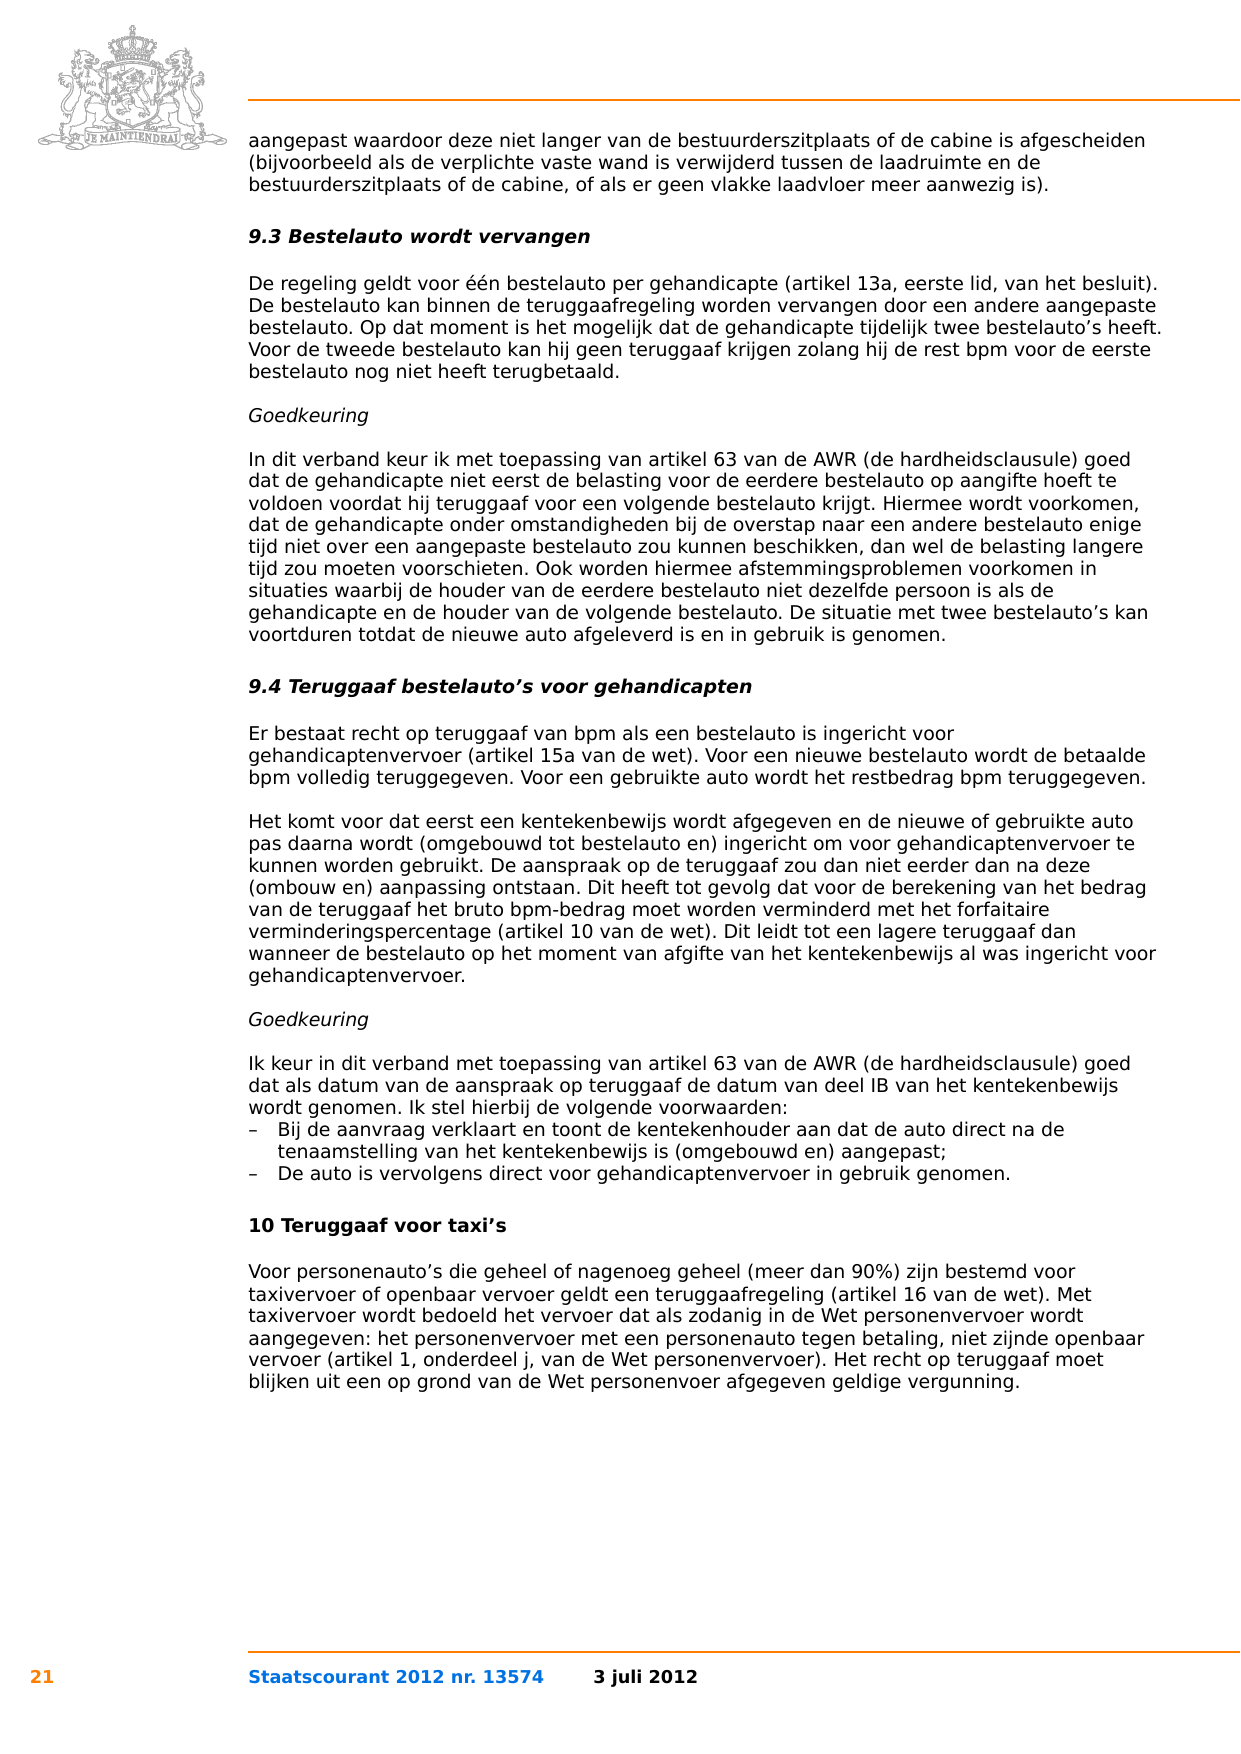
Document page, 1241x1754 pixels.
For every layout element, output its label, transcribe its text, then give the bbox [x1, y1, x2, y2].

text aangepast waardoor deze niet langer van de bestuurderszitplaats of de cabine is afgescheiden (bijvoorbeeld als de verplichte vaste wand is verwijderd tussen de laadruimte en de bestuurderszitplaats of de cabine, of als er geen vlakke laadvloer meer aanwezig is). [248, 130, 1163, 196]
picture [38, 25, 227, 150]
text Er bestaat recht op teruggaaf van bpm als een bestelauto is ingericht voor gehandicaptenvervoer (artikel 15a van de wet). Voor een nieuwe bestelauto wordt de betaalde bpm volledig teruggegeven. Voor een gebruikte auto wordt het restbedrag bpm teruggegeven. [248, 723, 1163, 789]
subtitle Goedkeuring [248, 1009, 1163, 1031]
text De regeling geldt voor één bestelauto per gehandicapte (artikel 13a, eerste lid, van het besluit). De bestelauto kan binnen de teruggaafregeling worden vervangen door een andere aangepaste bestelauto. Op dat moment is het mogelijk dat de gehandicapte tijdelijk twee bestelauto’s heeft. Voor de tweede bestelauto kan hij geen teruggaaf krijgen zolang hij de rest bpm voor de eerste bestelauto nog niet heeft terugbetaald. [248, 273, 1163, 383]
subtitle 9.4 Teruggaaf bestelauto’s voor gehandicapten [248, 676, 1163, 698]
text In dit verband keur ik met toepassing van artikel 63 van de AWR (de hardheidsclausule) goed dat de gehandicapte niet eerst de belasting voor de eerdere bestelauto op aangifte hoeft te voldoen voordat hij teruggaaf voor een volgende bestelauto krijgt. Hiermee wordt voorkomen, dat de gehandicapte onder omstandigheden bij de overstap naar een andere bestelauto enige tijd niet over een aangepaste bestelauto zou kunnen beschikken, dan wel de belasting langere tijd zou moeten voorschieten. Ook worden hiermee afstemmingsproblemen voorkomen in situaties waarbij de houder van de eerdere bestelauto niet dezelfde persoon is als de gehandicapte en de houder van de volgende bestelauto. De situatie met twee bestelauto’s kan voortduren totdat de nieuwe auto afgeleverd is en in gebruik is genomen. [248, 448, 1163, 646]
text – De auto is vervolgens direct voor gehandicaptenvervoer in gebruik genomen. [248, 1162, 1163, 1184]
subtitle Goedkeuring [248, 404, 1163, 427]
text Ik keur in dit verband met toepassing van artikel 63 van de AWR (de hardheidsclausule) goed dat als datum van de aanspraak op teruggaaf de datum van deel IB van het kentekenbewijs wordt genomen. Ik stel hierbij de volgende voorwaarden: [248, 1053, 1163, 1118]
text Het komt voor dat eerst een kentekenbewijs wordt afgegeven en de nieuwe of gebruikte auto pas daarna wordt (omgebouwd tot bestelauto en) ingericht om voor gehandicaptenvervoer te kunnen worden gebruikt. De aanspraak op de teruggaaf zou dan niet eerder dan na deze (ombouw en) aanpassing ontstaan. Dit heeft tot gevolg dat voor de berekening van het bedrag van de teruggaaf het bruto bpm-bedrag moet worden verminderd met het forfaitaire verminderingspercentage (artikel 10 van de wet). Dit leidt tot een lagere teruggaaf dan wanneer de bestelauto op het moment van afgifte van het kentekenbewijs al was ingericht voor gehandicaptenvervoer. [248, 811, 1163, 987]
subtitle 9.3 Bestelauto wordt vervangen [248, 226, 1163, 248]
subtitle 10 Teruggaaf voor taxi’s [248, 1214, 1163, 1236]
text – Bij de aanvraag verklaart en toont de kentekenhouder aan dat de auto direct na de tenaamstelling van het kentekenbewijs is (omgebouwd en) aangepast; [248, 1118, 1163, 1162]
text Voor personenauto’s die geheel of nagenoeg geheel (meer dan 90%) zijn bestemd voor taxivervoer of openbaar vervoer geldt een teruggaafregeling (artikel 16 van de wet). Met taxivervoer wordt bedoeld het vervoer dat als zodanig in de Wet personenvervoer wordt aangegeven: het personenvervoer met een personenauto tegen betaling, niet zijnde openbaar vervoer (artikel 1, onderdeel j, van de Wet personenvervoer). Het recht op teruggaaf moet blijken uit een op grond van de Wet personenvoer afgegeven geldige vergunning. [248, 1261, 1163, 1393]
